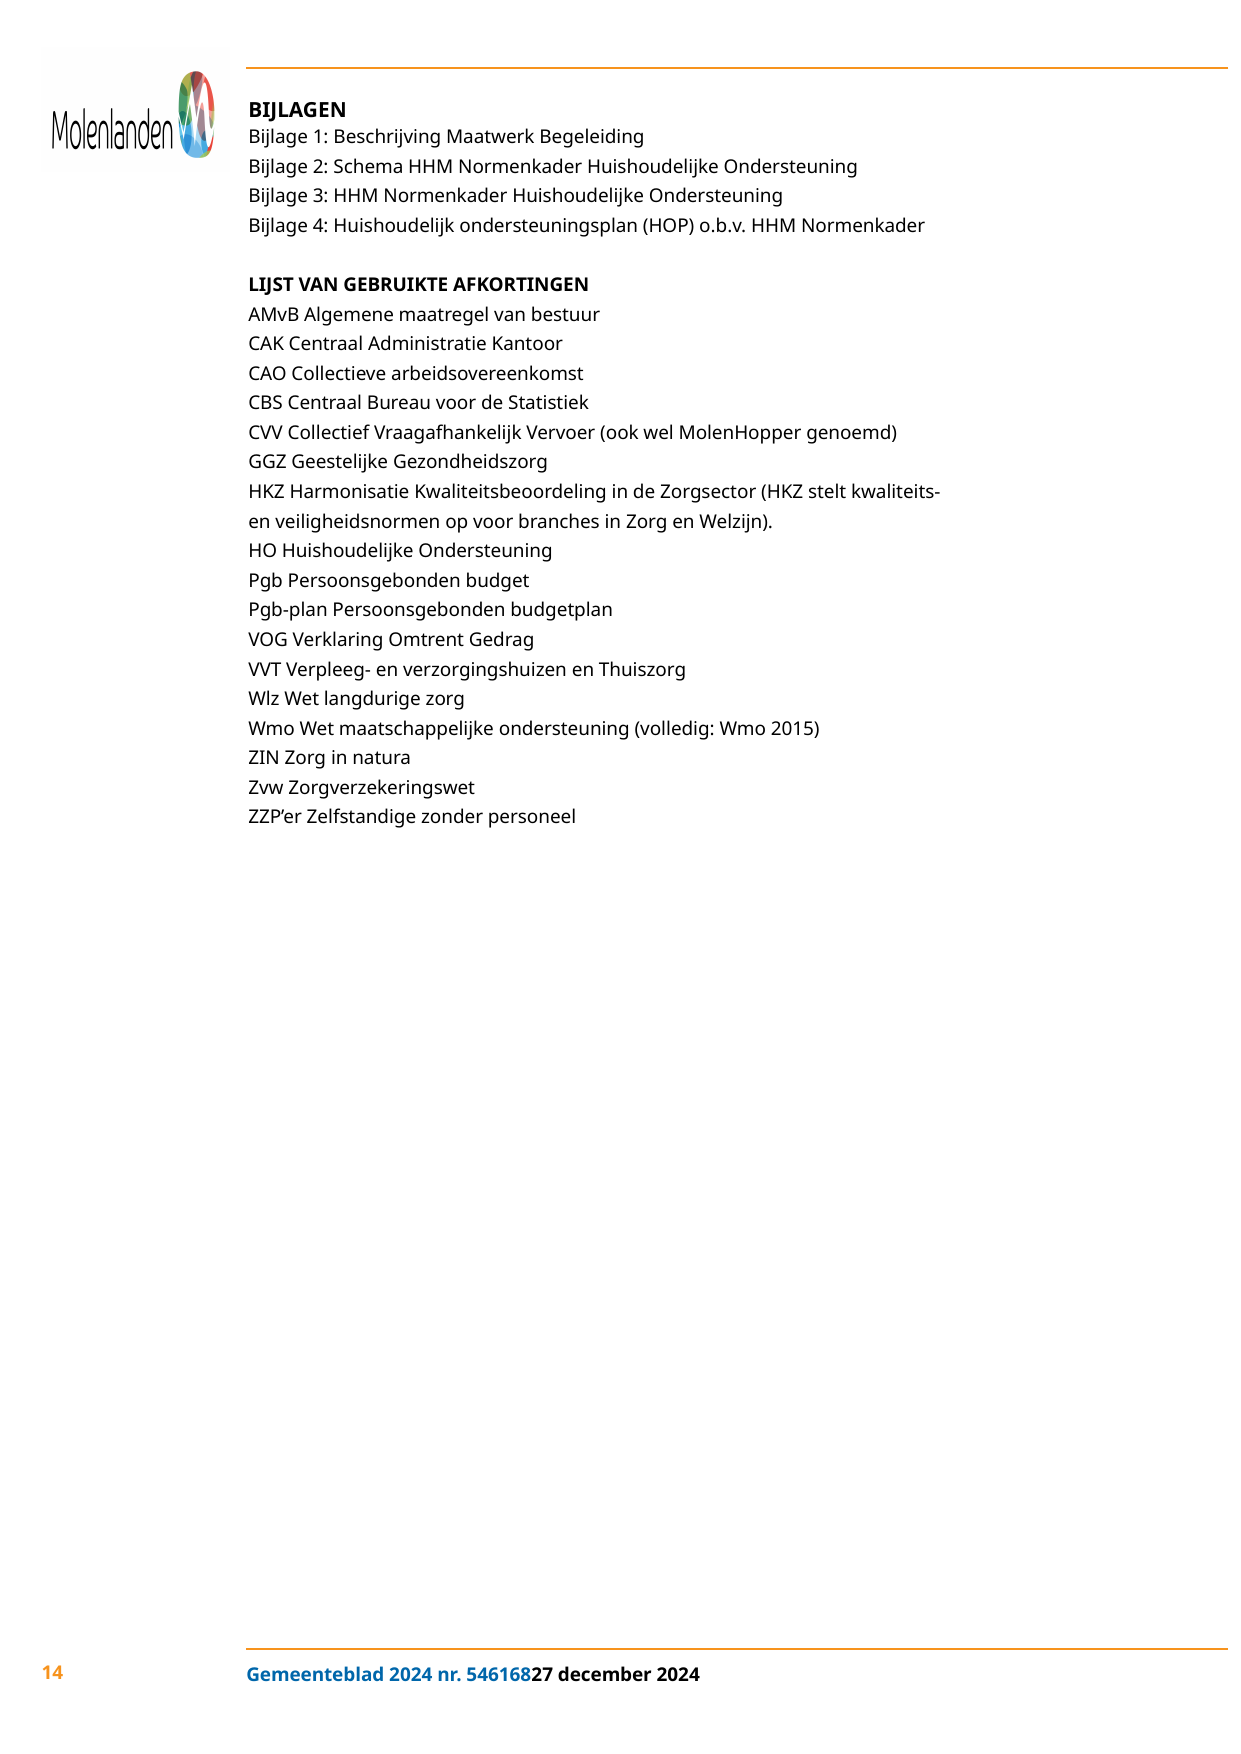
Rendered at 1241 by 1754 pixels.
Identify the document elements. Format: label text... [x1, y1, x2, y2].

picture [41, 47, 231, 172]
text Pgb Persoonsgebonden budget [248, 567, 1152, 593]
text HKZ Harmonisatie Kwaliteitsbeoordeling in de Zorgsector (HKZ stelt kwaliteits- [248, 478, 1152, 504]
text Pgb-plan Persoonsgebonden budgetplan [248, 597, 1152, 622]
text Bijlage 4: Huishoudelijk ondersteuningsplan (HOP) o.b.v. HHM Normenkader [248, 212, 1152, 238]
text Bijlage 2: Schema HHM Normenkader Huishoudelijke Ondersteuning [248, 153, 1152, 179]
text BIJLAGEN [248, 95, 1152, 123]
text CAK Centraal Administratie Kantoor [248, 330, 1152, 356]
text Wmo Wet maatschappelijke ondersteuning (volledig: Wmo 2015) [248, 715, 1152, 741]
text ZIN Zorg in natura [248, 744, 1152, 770]
text HO Huishoudelijke Ondersteuning [248, 537, 1152, 563]
text Zvw Zorgverzekeringswet [248, 774, 1152, 800]
text ZZP’er Zelfstandige zonder personeel [248, 804, 1152, 829]
text CAO Collectieve arbeidsovereenkomst [248, 360, 1152, 386]
text Wlz Wet langdurige zorg [248, 685, 1152, 711]
text AMvB Algemene maatregel van bestuur [248, 301, 1152, 327]
text CBS Centraal Bureau voor de Statistiek [248, 389, 1152, 415]
text LIJST VAN GEBRUIKTE AFKORTINGEN [248, 271, 1152, 297]
text Bijlage 1: Beschrijving Maatwerk Begeleiding [248, 123, 1152, 149]
text GGZ Geestelijke Gezondheidszorg [248, 449, 1152, 474]
text VOG Verklaring Omtrent Gedrag [248, 626, 1152, 652]
text Bijlage 3: HHM Normenkader Huishoudelijke Ondersteuning [248, 182, 1152, 208]
text CVV Collectief Vraagafhankelijk Vervoer (ook wel MolenHopper genoemd) [248, 419, 1152, 445]
text en veiligheidsnormen op voor branches in Zorg en Welzijn). [248, 508, 1152, 534]
text VVT Verpleeg- en verzorgingshuizen en Thuiszorg [248, 656, 1152, 682]
